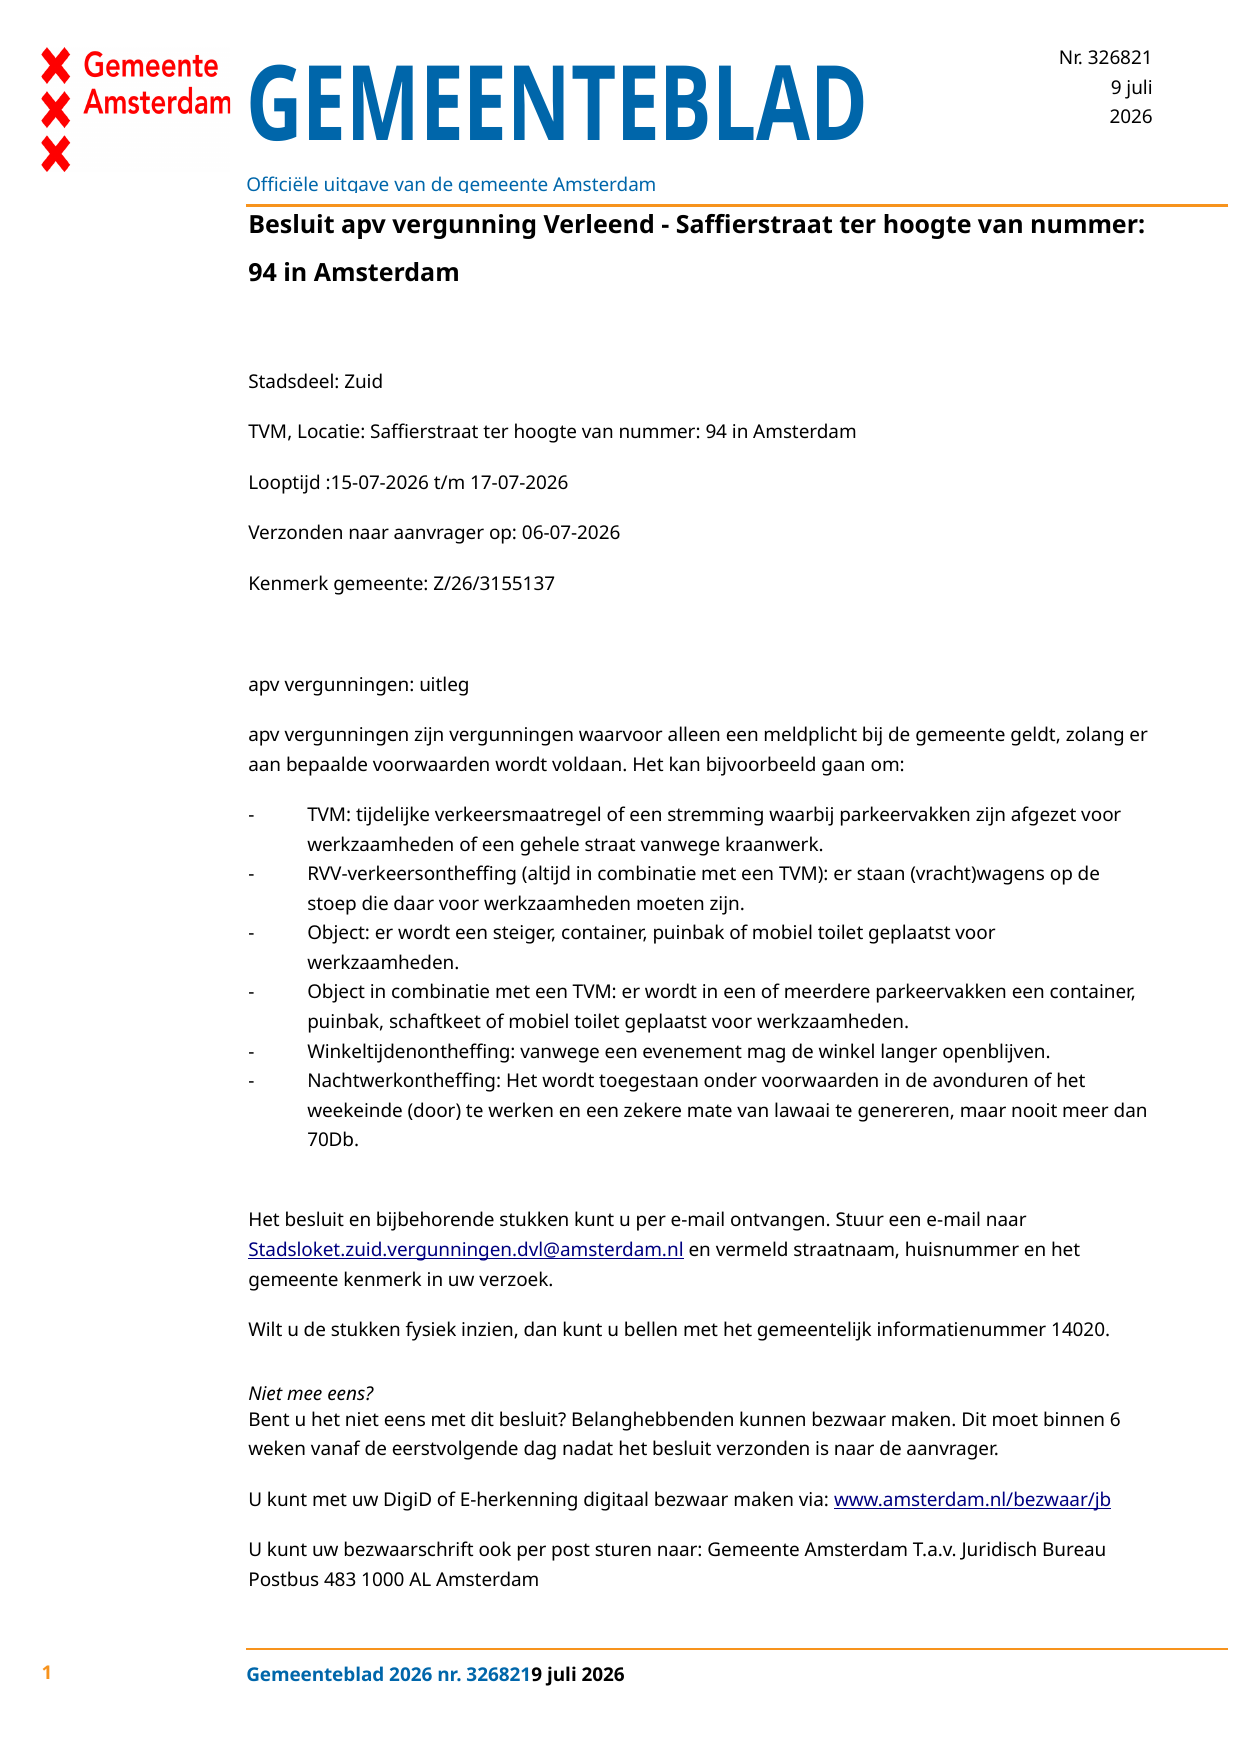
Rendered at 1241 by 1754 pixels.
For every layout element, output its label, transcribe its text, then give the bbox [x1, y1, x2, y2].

list TVM: tijdelijke verkeersmaatregel of een stremming waarbij parkeervakken zijn afgezet voor werkzaamheden of een gehele straat vanwege kraanwerk. [248, 801, 1152, 857]
list Winkeltijdenontheffing: vanwege een evenement mag de winkel langer openblijven. [248, 1038, 1152, 1064]
text apv vergunningen zijn vergunningen waarvoor alleen een meldplicht bij de gemeente geldt, zolang er aan bepaalde voorwaarden wordt voldaan. Het kan bijvoorbeeld gaan om: [248, 721, 1152, 777]
text U kunt uw bezwaarschrift ook per post sturen naar: Gemeente Amsterdam T.a.v. Juridisch Bureau Postbus 483 1000 AL Amsterdam [248, 1536, 1152, 1592]
text Looptijd :15-07-2026 t/m 17-07-2026 [248, 469, 1152, 495]
list Object in combinatie met een TVM: er wordt in een of meerdere parkeervakken een container, puinbak, schaftkeet of mobiel toilet geplaatst voor werkzaamheden. [248, 979, 1152, 1034]
text Verzonden naar aanvrager op: 06-07-2026 [248, 519, 1152, 545]
list Nachtwerkontheffing: Het wordt toegestaan onder voorwaarden in de avonduren of het weekeinde (door) te werken en een zekere mate van lawaai te genereren, maar nooit meer dan 70Db. [248, 1067, 1152, 1152]
text TVM, Locatie: Saffierstraat ter hoogte van nummer: 94 in Amsterdam [248, 419, 1152, 444]
text Wilt u de stukken fysiek inzien, dan kunt u bellen met het gemeentelijk informatienummer 14020. [248, 1316, 1152, 1342]
text apv vergunningen: uitleg [248, 671, 1152, 697]
text Niet mee eens? [248, 1380, 1152, 1406]
text Stadsdeel: Zuid [248, 368, 1152, 394]
text Kenmerk gemeente: Z/26/3155137 [248, 570, 1152, 596]
text U kunt met uw DigiD of E-herkenning digitaal bezwaar maken via: www.amsterdam.nl/bezwaar/jb [248, 1486, 1152, 1512]
picture [41, 47, 231, 172]
text Het besluit en bijbehorende stukken kunt u per e-mail ontvangen. Stuur een e-mail naar Stadsloket.zuid.vergunningen.dvl@amsterdam.nl en vermeld straatnaam, huisnummer en het gemeente kenmerk in uw verzoek. [248, 1207, 1152, 1292]
text Bent u het niet eens met dit besluit? Belanghebbenden kunnen bezwaar maken. Dit moet binnen 6 weken vanaf de eerstvolgende dag nadat het besluit verzonden is naar de aanvrager. [248, 1406, 1152, 1461]
list RVV-verkeersontheffing (altijd in combinatie met een TVM): er staan (vracht)wagens op de stoep die daar voor werkzaamheden moeten zijn. [248, 860, 1152, 916]
list Object: er wordt een steiger, container, puinbak of mobiel toilet geplaatst voor werkzaamheden. [248, 919, 1152, 975]
text Besluit apv vergunning Verleend - Saffierstraat ter hoogte van nummer: 94 in Amsterdam [248, 207, 1152, 288]
